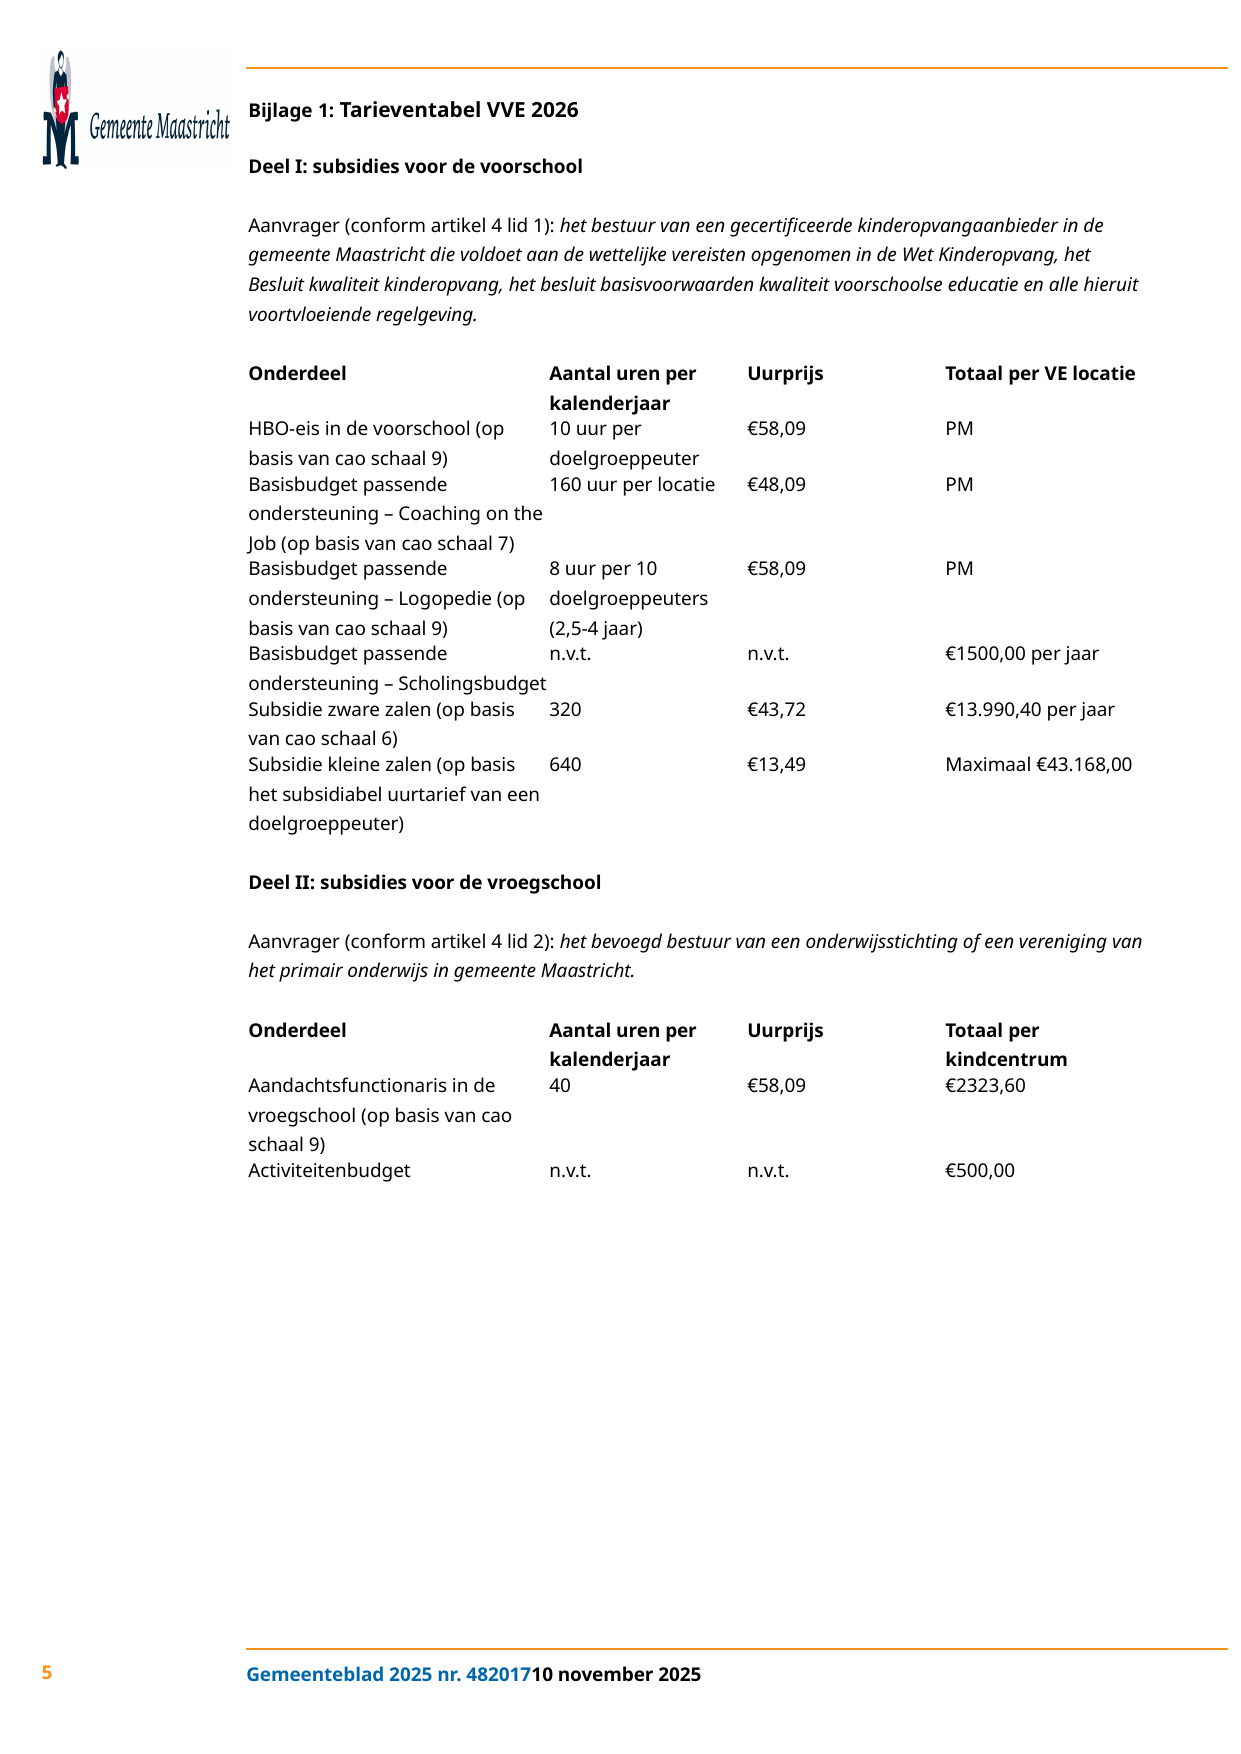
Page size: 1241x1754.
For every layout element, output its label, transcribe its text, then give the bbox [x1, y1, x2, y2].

table_cell €48,09 [747, 471, 945, 556]
table_cell 40 [549, 1072, 747, 1157]
table_cell €58,09 [747, 556, 945, 641]
table_cell 640 [549, 751, 747, 836]
table_cell n.v.t. [747, 641, 945, 696]
text Aanvrager (conform artikel 4 lid 2): het bevoegd bestuur van een onderwijsstichting of een vereniging van het primair onderwijs in gemeente Maastricht. [248, 928, 1152, 983]
table_cell Maximaal €43.168,00 [945, 751, 1152, 836]
table_cell 8 uur per 10 doelgroeppeuters (2,5-4 jaar) [549, 556, 747, 641]
table_cell PM [945, 556, 1152, 641]
table_cell €13.990,40 per jaar [945, 696, 1152, 751]
table_header Totaal per kindcentrum [945, 1017, 1152, 1072]
text Aanvrager (conform artikel 4 lid 1): het bestuur van een gecertificeerde kinderopvangaanbieder in de gemeente Maastricht die voldoet aan de wettelijke vereisten opgenomen in de Wet Kinderopvang, het Besluit kwaliteit kinderopvang, het besluit basisvoorwaarden kwaliteit voorschoolse educatie en alle hieruit voortvloeiende regelgeving. [248, 212, 1152, 327]
text Deel II: subsidies voor de vroegschool [248, 869, 1152, 894]
table_cell PM [945, 471, 1152, 556]
picture [41, 47, 231, 172]
table_cell Basisbudget passende ondersteuning – Logopedie (op basis van cao schaal 9) [248, 556, 549, 641]
table_cell 160 uur per locatie [549, 471, 747, 556]
table_cell Aandachtsfunctionaris in de vroegschool (op basis van cao schaal 9) [248, 1072, 549, 1157]
table_cell PM [945, 415, 1152, 471]
table_cell Basisbudget passende ondersteuning – Scholingsbudget [248, 641, 549, 696]
table_header Aantal uren per kalenderjaar [549, 360, 747, 415]
table_cell €500,00 [945, 1157, 1152, 1183]
text Deel I: subsidies voor de voorschool [248, 153, 1152, 179]
table_header Onderdeel [248, 360, 549, 415]
table_cell n.v.t. [549, 1157, 747, 1183]
table_header Uurprijs [747, 1017, 945, 1072]
table_header Onderdeel [248, 1017, 549, 1072]
table_header Aantal uren per kalenderjaar [549, 1017, 747, 1072]
table_cell €58,09 [747, 415, 945, 471]
table_cell Subsidie kleine zalen (op basis het subsidiabel uurtarief van een doelgroeppeuter) [248, 751, 549, 836]
table_header Totaal per VE locatie [945, 360, 1152, 415]
table_header Uurprijs [747, 360, 945, 415]
table_cell €43,72 [747, 696, 945, 751]
table_cell 10 uur per doelgroeppeuter [549, 415, 747, 471]
table_cell Subsidie zware zalen (op basis van cao schaal 6) [248, 696, 549, 751]
table_cell €1500,00 per jaar [945, 641, 1152, 696]
table_cell HBO-eis in de voorschool (op basis van cao schaal 9) [248, 415, 549, 471]
table_cell 320 [549, 696, 747, 751]
table_cell Basisbudget passende ondersteuning – Coaching on the Job (op basis van cao schaal 7) [248, 471, 549, 556]
table_cell €58,09 [747, 1072, 945, 1157]
table_cell €2323,60 [945, 1072, 1152, 1157]
table_cell €13,49 [747, 751, 945, 836]
table_cell n.v.t. [549, 641, 747, 696]
table_cell Activiteitenbudget [248, 1157, 549, 1183]
text Bijlage 1: Tarieventabel VVE 2026 [248, 95, 1152, 123]
table_cell n.v.t. [747, 1157, 945, 1183]
